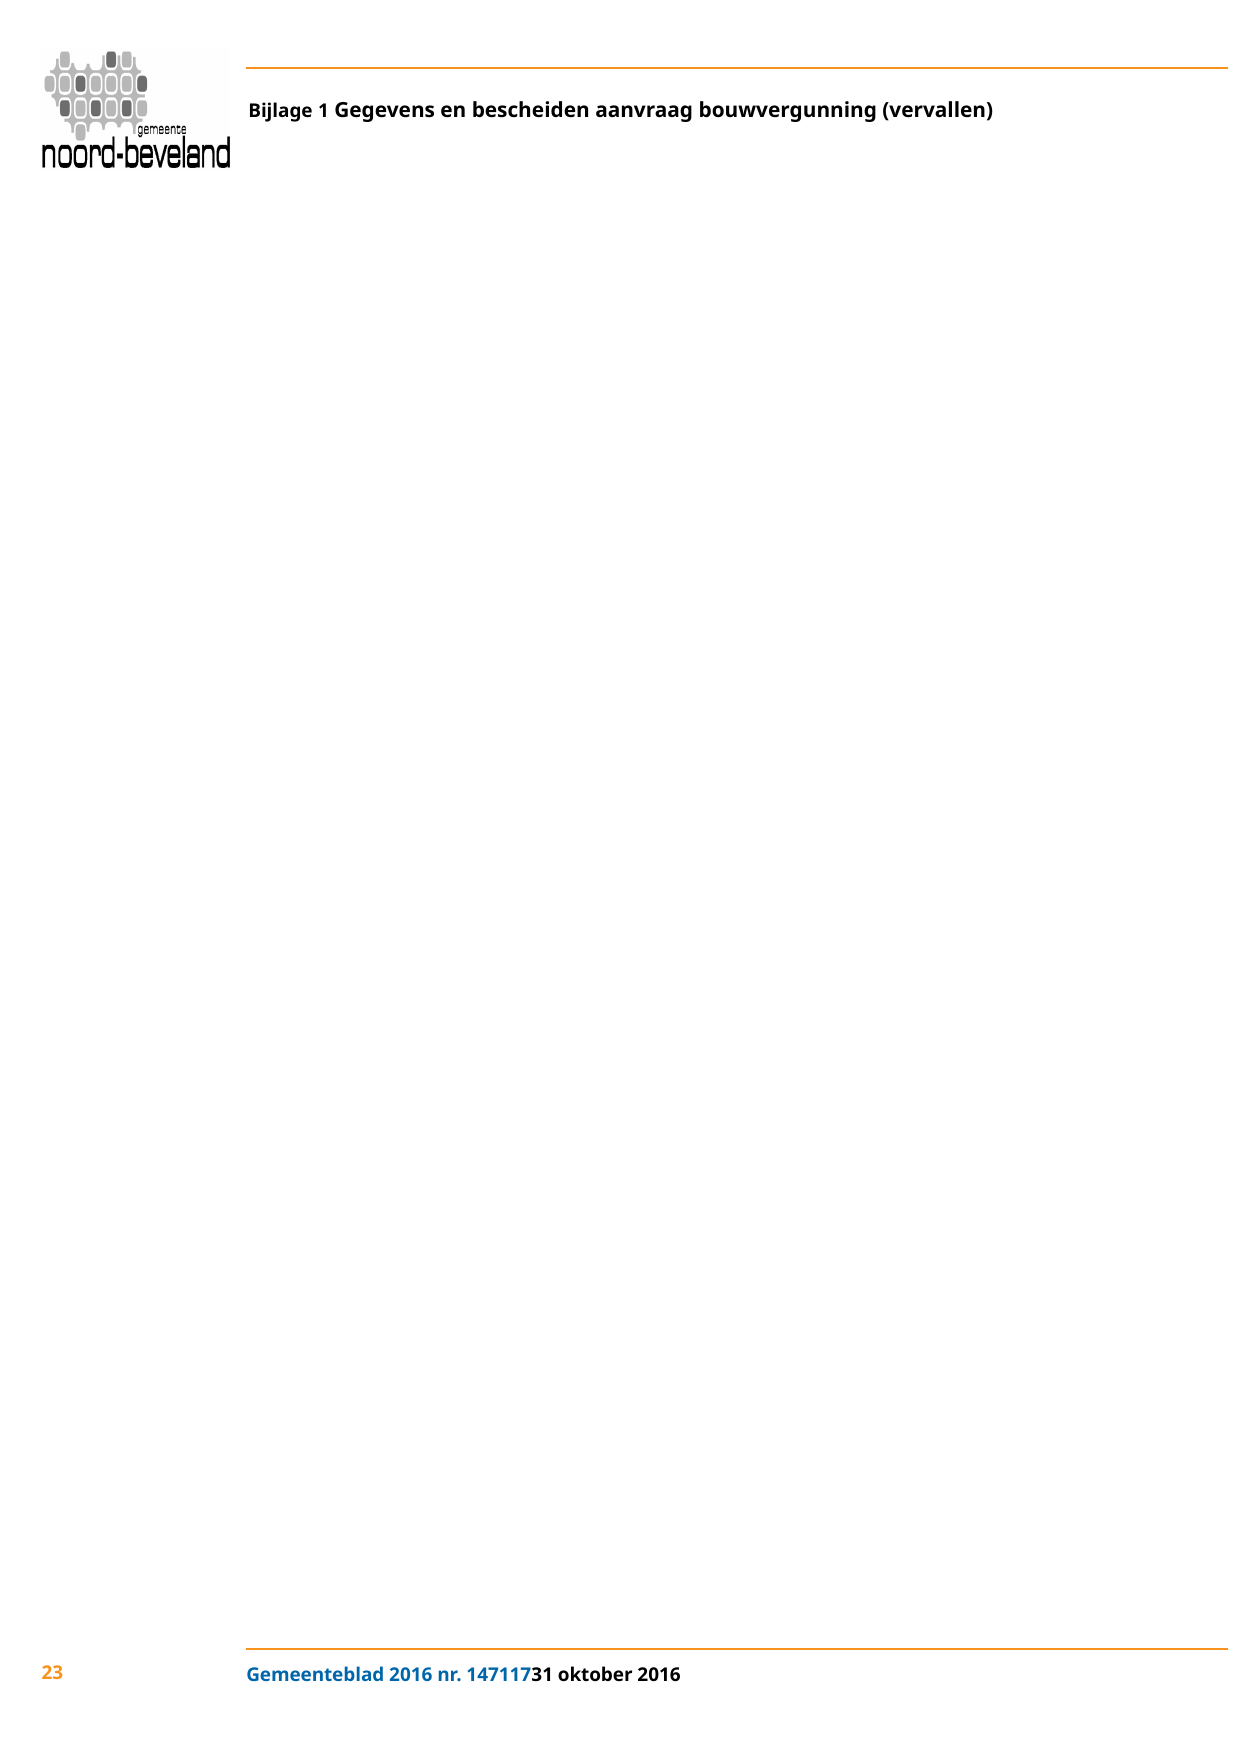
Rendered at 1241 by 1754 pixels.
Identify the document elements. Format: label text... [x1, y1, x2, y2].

picture [41, 47, 231, 172]
text Bijlage 1 Gegevens en bescheiden aanvraag bouwvergunning (vervallen) [248, 95, 1152, 123]
